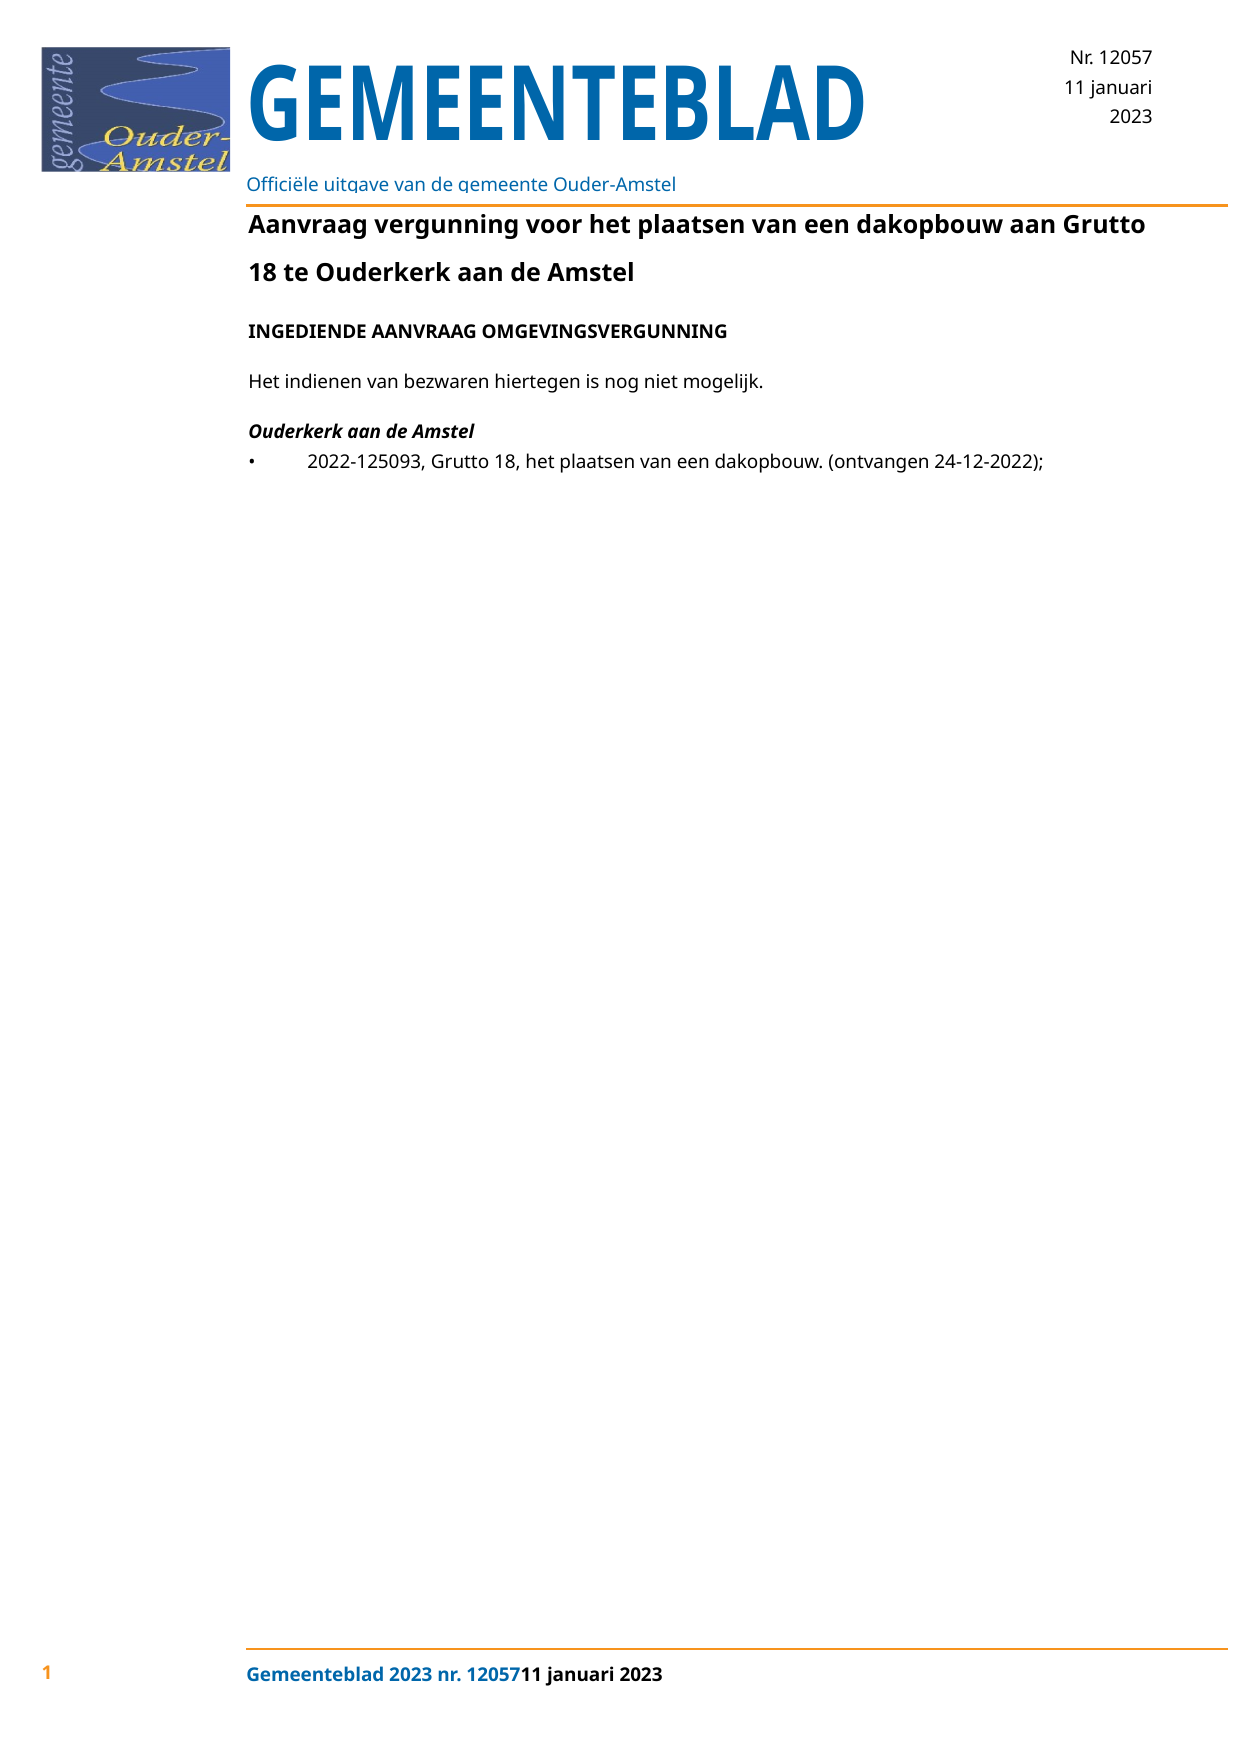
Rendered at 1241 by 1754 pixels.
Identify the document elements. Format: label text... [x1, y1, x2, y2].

text INGEDIENDE AANVRAAG OMGEVINGSVERGUNNING [248, 318, 1152, 344]
text Ouderkerk aan de Amstel [248, 419, 1152, 444]
text Het indienen van bezwaren hiertegen is nog niet mogelijk. [248, 368, 1152, 394]
list 2022-125093, Grutto 18, het plaatsen van een dakopbouw. (ontvangen 24-12-2022); [248, 448, 1152, 474]
text Aanvraag vergunning voor het plaatsen van een dakopbouw aan Grutto 18 te Ouderkerk aan de Amstel [248, 207, 1152, 288]
picture [41, 47, 231, 172]
